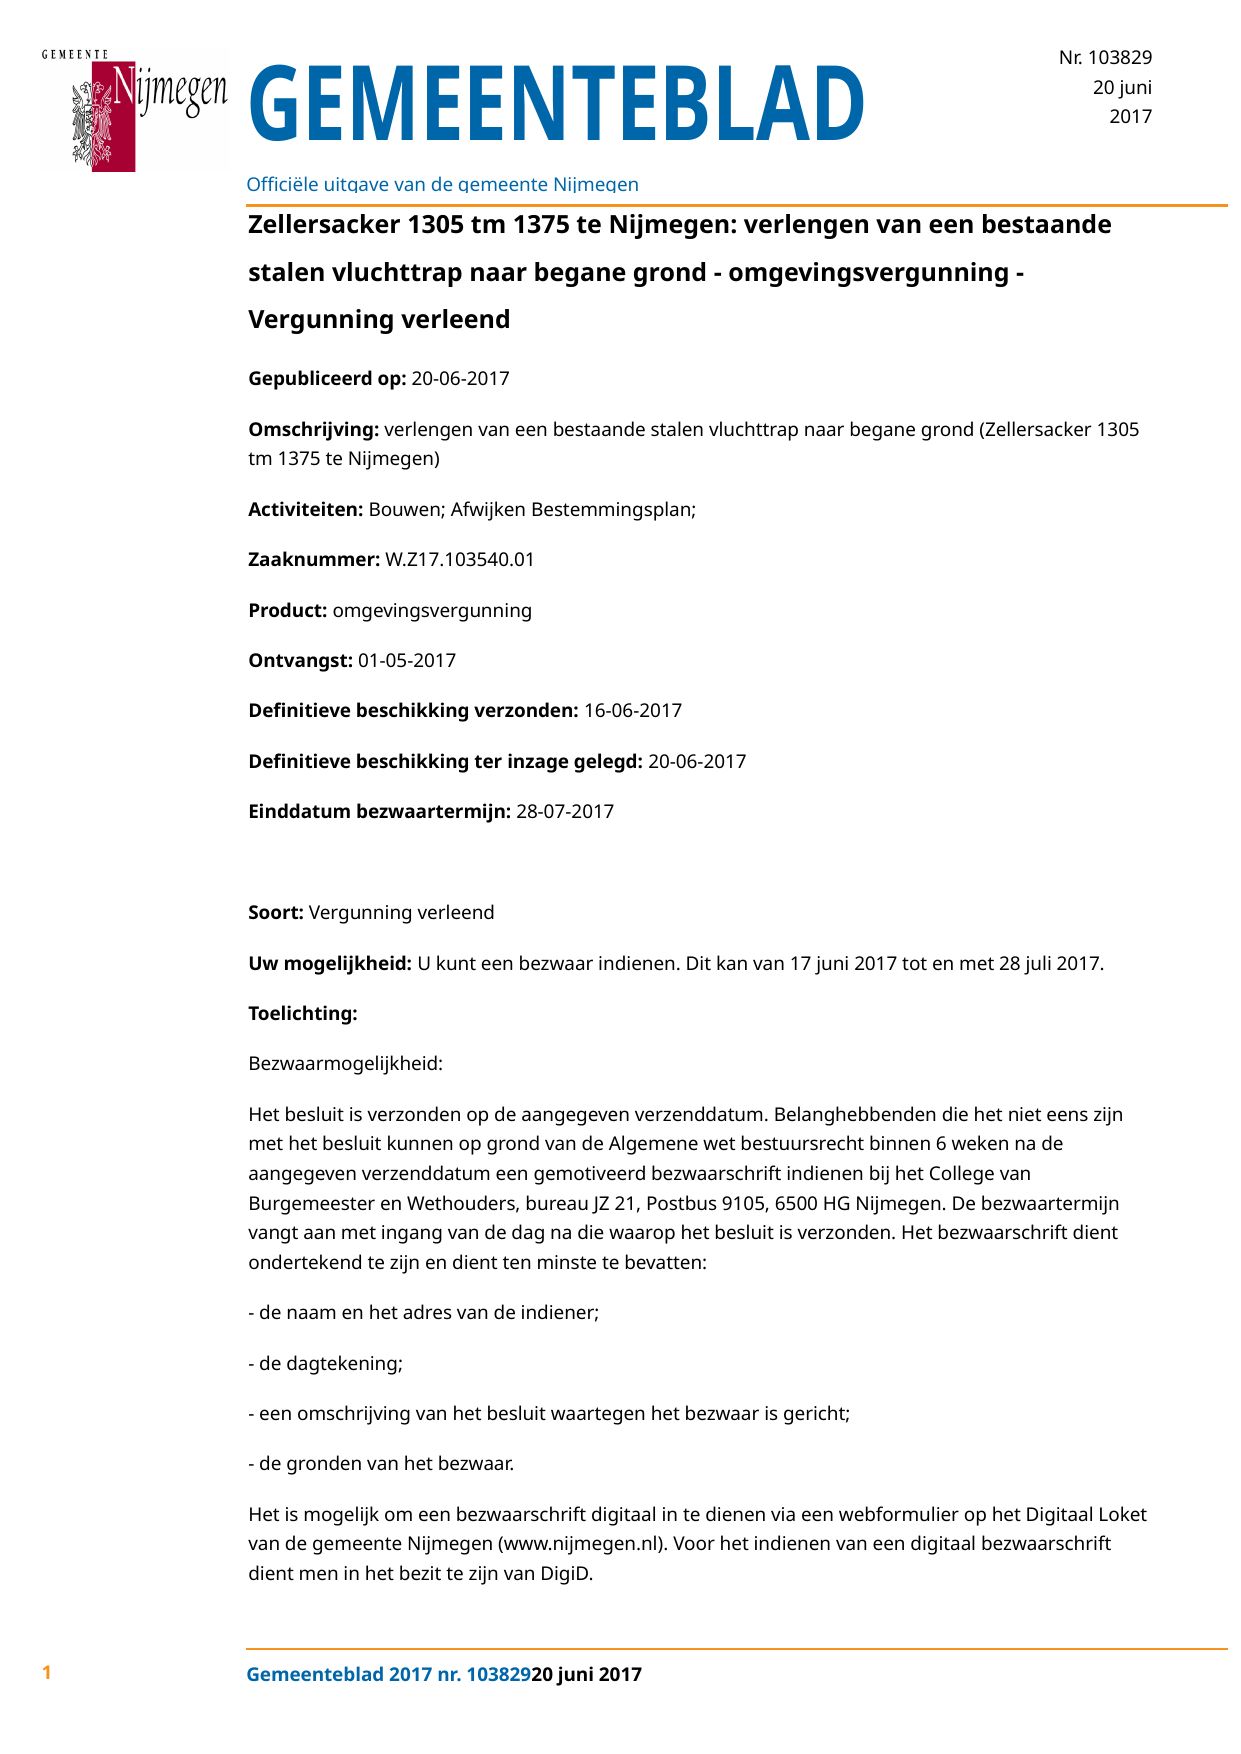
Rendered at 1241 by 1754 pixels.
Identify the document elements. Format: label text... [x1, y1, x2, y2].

text Einddatum bezwaartermijn: 28-07-2017 [248, 798, 1152, 824]
text Definitieve beschikking ter inzage gelegd: 20-06-2017 [248, 748, 1152, 774]
text Toelichting: [248, 1000, 1152, 1026]
text Het is mogelijk om een bezwaarschrift digitaal in te dienen via een webformulier op het Digitaal Loket van de gemeente Nijmegen (www.nijmegen.nl). Voor het indienen van een digitaal bezwaarschrift dient men in het bezit te zijn van DigiD. [248, 1501, 1152, 1586]
text Definitieve beschikking verzonden: 16-06-2017 [248, 698, 1152, 723]
text Ontvangst: 01-05-2017 [248, 647, 1152, 673]
text Activiteiten: Bouwen; Afwijken Bestemmingsplan; [248, 496, 1152, 522]
text - een omschrijving van het besluit waartegen het bezwaar is gericht; [248, 1400, 1152, 1426]
text Product: omgevingsvergunning [248, 597, 1152, 622]
text Uw mogelijkheid: U kunt een bezwaar indienen. Dit kan van 17 juni 2017 tot en met 28 juli 2017. [248, 950, 1152, 975]
text Zellersacker 1305 tm 1375 te Nijmegen: verlengen van een bestaande stalen vluchttrap naar begane grond - omgevingsvergunning - Vergunning verleend [248, 207, 1152, 336]
text Bezwaarmogelijkheid: [248, 1051, 1152, 1076]
text - de dagtekening; [248, 1350, 1152, 1375]
text - de gronden van het bezwaar. [248, 1451, 1152, 1476]
text - de naam en het adres van de indiener; [248, 1299, 1152, 1325]
picture [41, 47, 231, 172]
text Het besluit is verzonden op de aangegeven verzenddatum. Belanghebbenden die het niet eens zijn met het besluit kunnen op grond van de Algemene wet bestuursrecht binnen 6 weken na de aangegeven verzenddatum een gemotiveerd bezwaarschrift indienen bij het College van Burgemeester en Wethouders, bureau JZ 21, Postbus 9105, 6500 HG Nijmegen. De bezwaartermijn vangt aan met ingang van de dag na die waarop het besluit is verzonden. Het bezwaarschrift dient ondertekend te zijn en dient ten minste te bevatten: [248, 1101, 1152, 1274]
text Omschrijving: verlengen van een bestaande stalen vluchttrap naar begane grond (Zellersacker 1305 tm 1375 te Nijmegen) [248, 416, 1152, 471]
text Gepubliceerd op: 20-06-2017 [248, 366, 1152, 391]
text Zaaknummer: W.Z17.103540.01 [248, 546, 1152, 572]
text Soort: Vergunning verleend [248, 899, 1152, 925]
